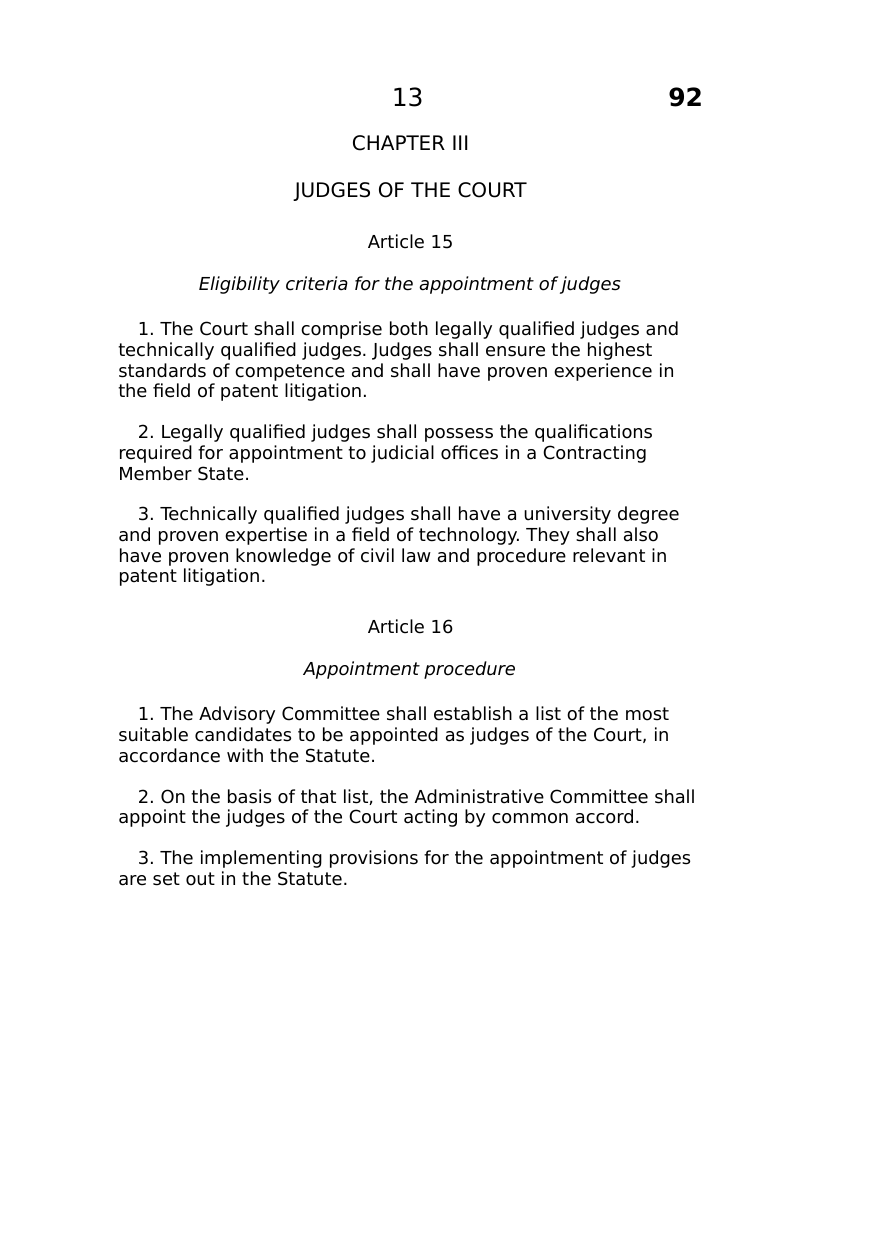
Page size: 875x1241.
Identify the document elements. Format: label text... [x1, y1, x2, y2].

text 1. The Advisory Committee shall establish a list of the most suitable candidates to be appointed as judges of the Court, in accordance with the Statute. [118, 704, 703, 766]
subtitle Article 16 Appointment procedure [118, 617, 703, 679]
text 3. The implementing provisions for the appointment of judges are set out in the Statute. [118, 848, 703, 889]
text 2. Legally qualified judges shall possess the qualifications required for appointment to judicial offices in a Contracting Member State. [118, 422, 703, 484]
text 2. On the basis of that list, the Administrative Committee shall appoint the judges of the Court acting by common accord. [118, 786, 703, 828]
subtitle Article 15 Eligibility criteria for the appointment of judges [118, 232, 703, 294]
text 3. Technically qualified judges shall have a university degree and proven expertise in a field of technology. They shall also have proven knowledge of civil law and procedure relevant in patent litigation. [118, 504, 703, 587]
subtitle CHAPTER III JUDGES OF THE COURT [118, 132, 703, 202]
text 1. The Court shall comprise both legally qualified judges and technically qualified judges. Judges shall ensure the highest standards of competence and shall have proven experience in the field of patent litigation. [118, 319, 703, 402]
